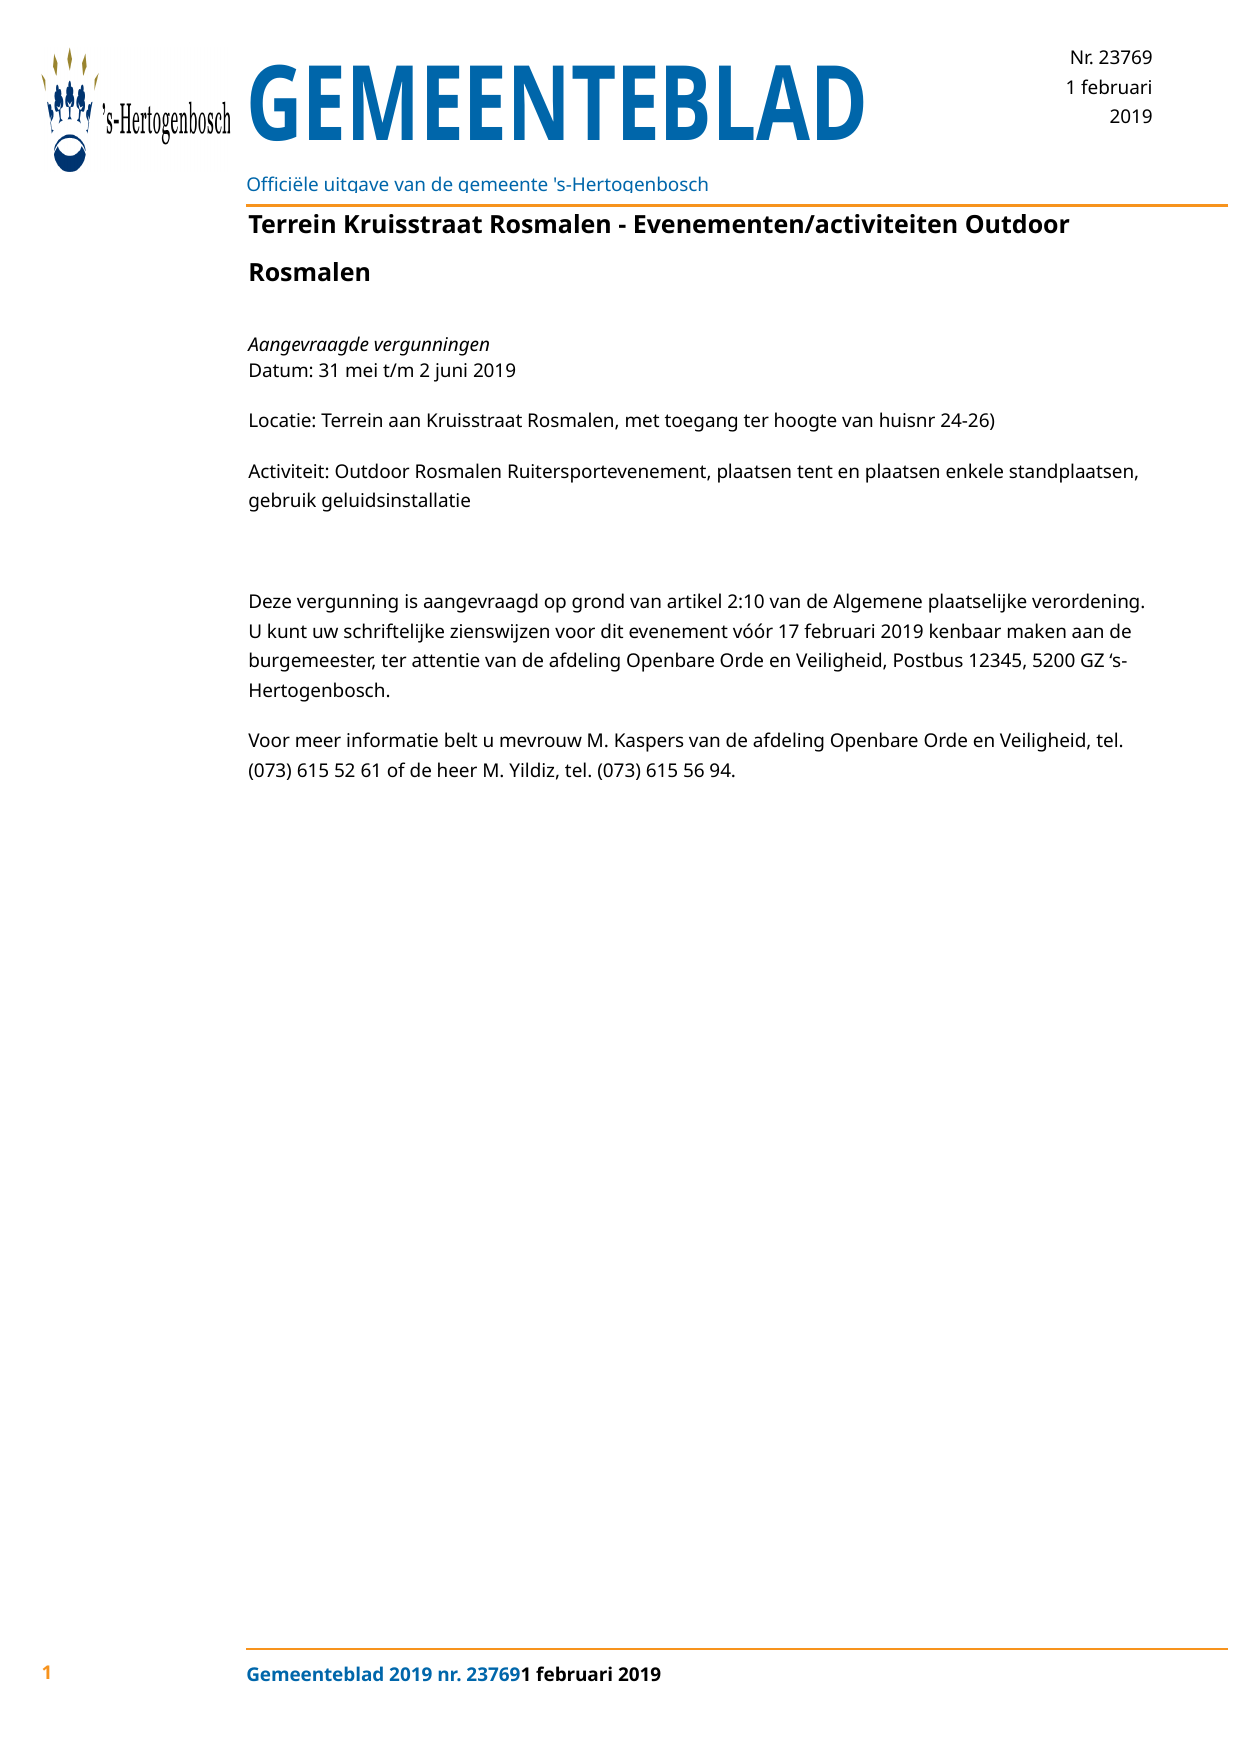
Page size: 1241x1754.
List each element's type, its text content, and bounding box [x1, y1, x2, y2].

text Locatie: Terrein aan Kruisstraat Rosmalen, met toegang ter hoogte van huisnr 24-26) [248, 408, 1152, 433]
text Voor meer informatie belt u mevrouw M. Kaspers van de afdeling Openbare Orde en Veiligheid, tel. (073) 615 52 61 of de heer M. Yildiz, tel. (073) 615 56 94. [248, 728, 1152, 783]
text Terrein Kruisstraat Rosmalen - Evenementen/activiteiten Outdoor Rosmalen [248, 207, 1152, 288]
text Datum: 31 mei t/m 2 juni 2019 [248, 357, 1152, 383]
text Activiteit: Outdoor Rosmalen Ruitersportevenement, plaatsen tent en plaatsen enkele standplaatsen, gebruik geluidsinstallatie [248, 458, 1152, 513]
text Aangevraagde vergunningen [248, 331, 1152, 357]
picture [41, 47, 231, 172]
text Deze vergunning is aangevraagd op grond van artikel 2:10 van de Algemene plaatselijke verordening. U kunt uw schriftelijke zienswijzen voor dit evenement vóór 17 februari 2019 kenbaar maken aan de burgemeester, ter attentie van de afdeling Openbare Orde en Veiligheid, Postbus 12345, 5200 GZ ‘s-Hertogenbosch. [248, 588, 1152, 703]
